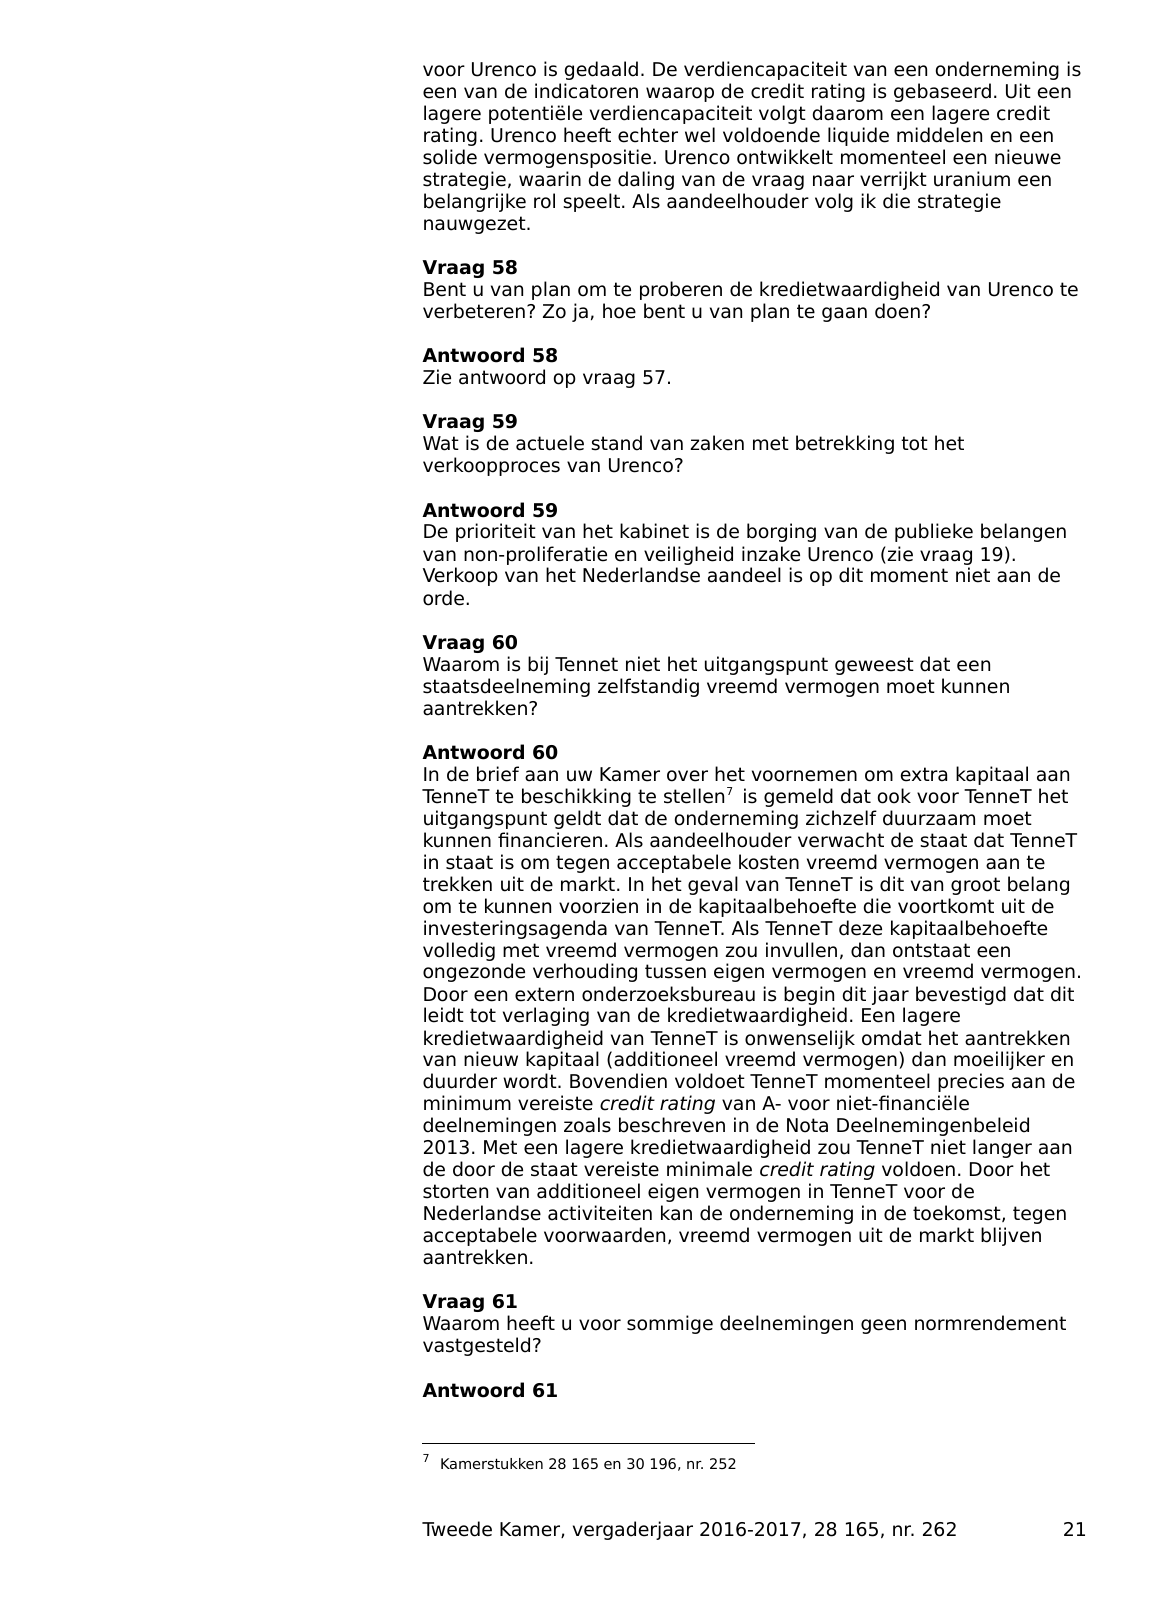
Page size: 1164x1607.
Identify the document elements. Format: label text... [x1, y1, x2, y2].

text Waarom is bij Tennet niet het uitgangspunt geweest dat een staatsdeelneming zelfstandig vreemd vermogen moet kunnen aantrekken? [422, 653, 1087, 719]
text voor Urenco is gedaald. De verdiencapaciteit van een onderneming is een van de indicatoren waarop de credit rating is gebaseerd. Uit een lagere potentiële verdiencapaciteit volgt daarom een lagere credit rating. Urenco heeft echter wel voldoende liquide middelen en een solide vermogenspositie. Urenco ontwikkelt momenteel een nieuwe strategie, waarin de daling van de vraag naar verrijkt uranium een belangrijke rol speelt. Als aandeelhouder volg ik die strategie nauwgezet. [422, 59, 1087, 235]
text Bent u van plan om te proberen de kredietwaardigheid van Urenco te verbeteren? Zo ja, hoe bent u van plan te gaan doen? [422, 279, 1087, 323]
text Antwoord 59 [422, 499, 1087, 521]
text Vraag 60 [422, 632, 1087, 653]
text Vraag 61 [422, 1291, 1087, 1313]
text Zie antwoord op vraag 57. [422, 367, 1087, 389]
text Antwoord 61 [422, 1379, 1087, 1401]
text Vraag 59 [422, 411, 1087, 433]
text Wat is de actuele stand van zaken met betrekking tot het verkoopproces van Urenco? [422, 433, 1087, 477]
text In de brief aan uw Kamer over het voornemen om extra kapitaal aan TenneT te beschikking te stellen is gemeld dat ook voor TenneT het uitgangspunt geldt dat de onderneming zichzelf duurzaam moet kunnen financieren. Als aandeelhouder verwacht de staat dat TenneT in staat is om tegen acceptabele kosten vreemd vermogen aan te trekken uit de markt. In het geval van TenneT is dit van groot belang om te kunnen voorzien in de kapitaalbehoefte die voortkomt uit de investeringsagenda van TenneT. Als TenneT deze kapitaalbehoefte volledig met vreemd vermogen zou invullen, dan ontstaat een ongezonde verhouding tussen eigen vermogen en vreemd vermogen. Door een extern onderzoeksbureau is begin dit jaar bevestigd dat dit leidt tot verlaging van de kredietwaardigheid. Een lagere kredietwaardigheid van TenneT is onwenselijk omdat het aantrekken van nieuw kapitaal (additioneel vreemd vermogen) dan moeilijker en duurder wordt. Bovendien voldoet TenneT momenteel precies aan de minimum vereiste credit rating van A- voor niet-financiële deelnemingen zoals beschreven in de Nota Deelnemingenbeleid 2013. Met een lagere kredietwaardigheid zou TenneT niet langer aan de door de staat vereiste minimale credit rating voldoen. Door het storten van additioneel eigen vermogen in TenneT voor de Nederlandse activiteiten kan de onderneming in de toekomst, tegen acceptabele voorwaarden, vreemd vermogen uit de markt blijven aantrekken. [422, 764, 1087, 1269]
text Antwoord 60 [422, 742, 1087, 764]
text Waarom heeft u voor sommige deelnemingen geen normrendement vastgesteld? [422, 1313, 1087, 1357]
text Vraag 58 [422, 257, 1087, 279]
text Kamerstukken 28 165 en 30 196, nr. 252 [422, 1452, 1087, 1474]
text De prioriteit van het kabinet is de borging van de publieke belangen van non-proliferatie en veiligheid inzake Urenco (zie vraag 19). Verkoop van het Nederlandse aandeel is op dit moment niet aan de orde. [422, 521, 1087, 609]
text Antwoord 58 [422, 345, 1087, 367]
